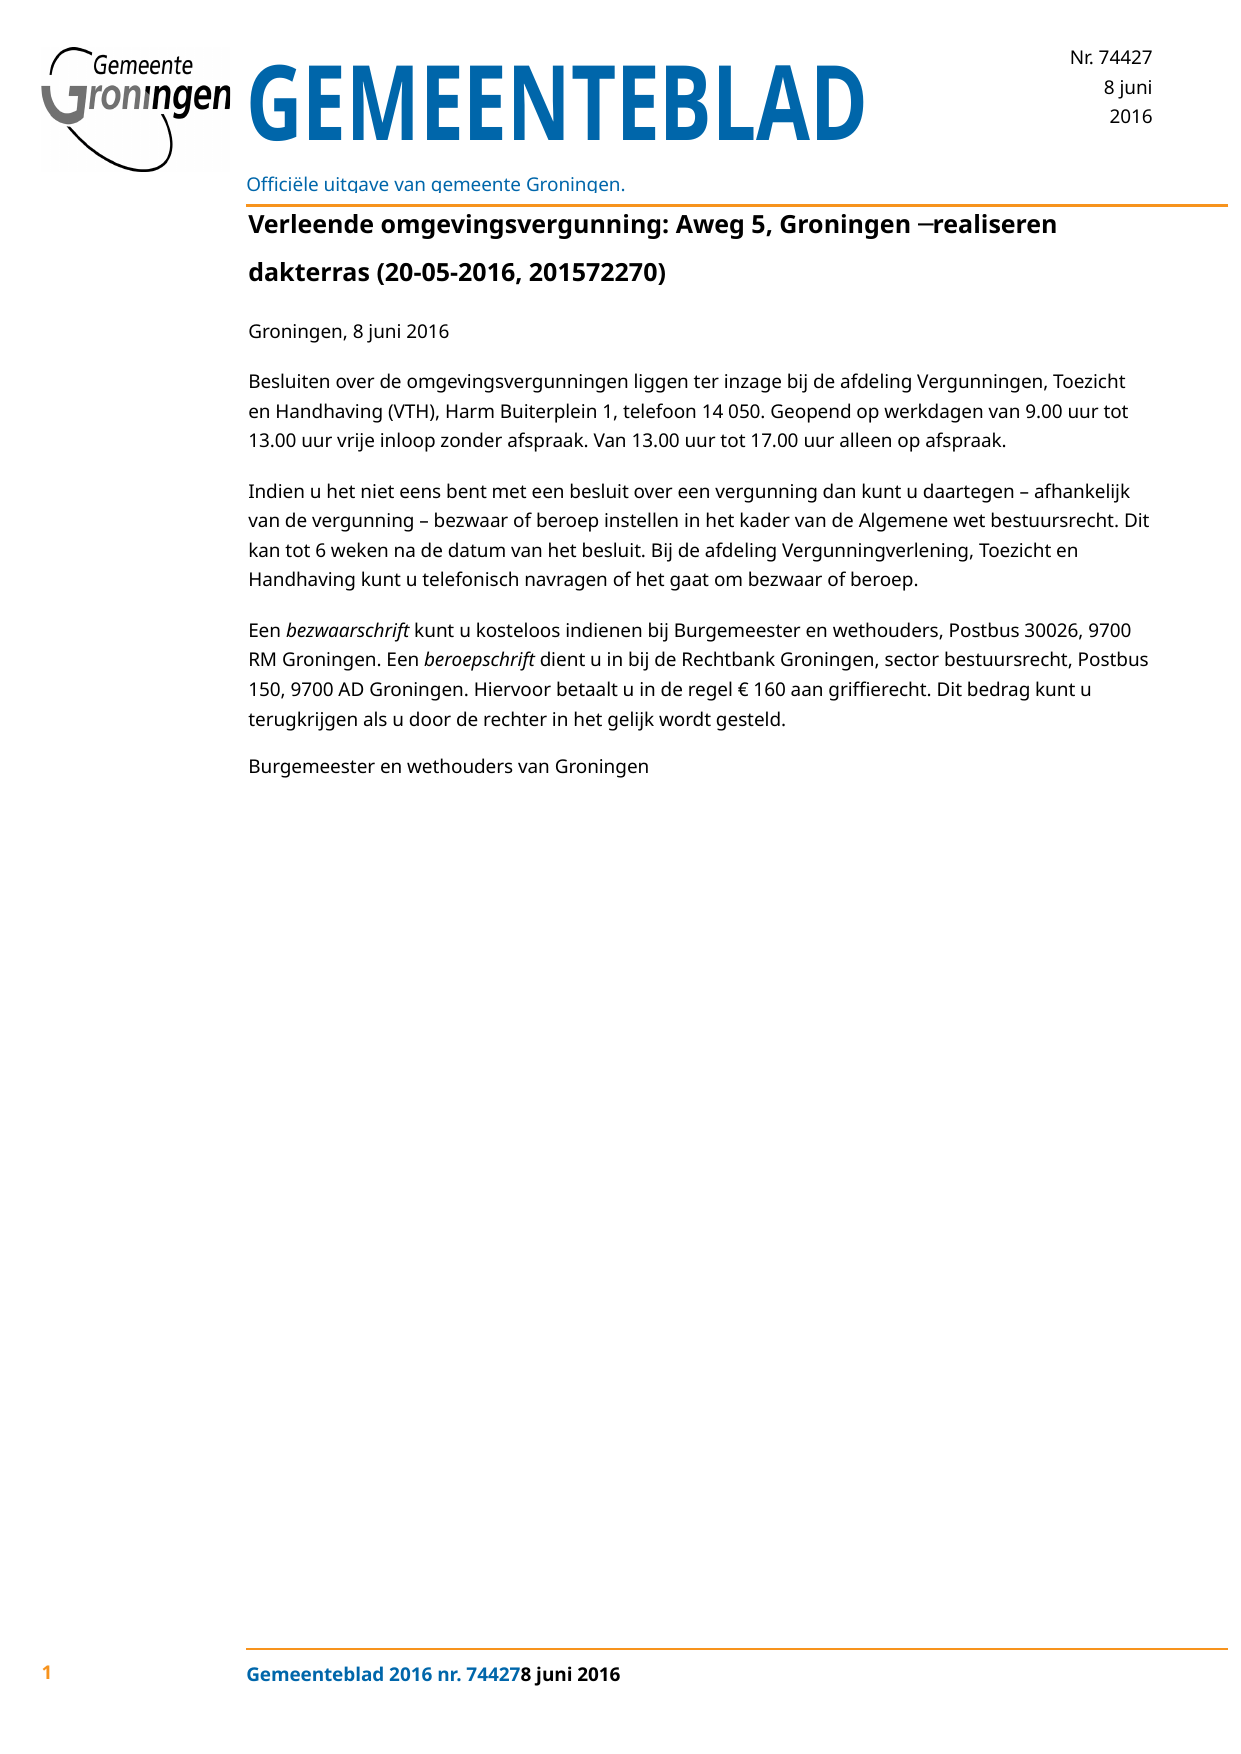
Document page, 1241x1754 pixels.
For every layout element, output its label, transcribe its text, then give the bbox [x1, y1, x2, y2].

text Indien u het niet eens bent met een besluit over een vergunning dan kunt u daartegen – afhankelijk van de vergunning – bezwaar of beroep instellen in het kader van de Algemene wet bestuursrecht. Dit kan tot 6 weken na de datum van het besluit. Bij de afdeling Vergunningverlening, Toezicht en Handhaving kunt u telefonisch navragen of het gaat om bezwaar of beroep. [248, 478, 1152, 592]
text Verleende omgevingsvergunning: Aweg 5, Groningen ─realiseren dakterras (20-05-2016, 201572270) [248, 207, 1152, 288]
text Groningen, 8 juni 2016 [248, 318, 1152, 344]
text Burgemeester en wethouders van Groningen [248, 754, 1152, 779]
picture [41, 47, 231, 172]
text Besluiten over de omgevingsvergunningen liggen ter inzage bij de afdeling Vergunningen, Toezicht en Handhaving (VTH), Harm Buiterplein 1, telefoon 14 050. Geopend op werkdagen van 9.00 uur tot 13.00 uur vrije inloop zonder afspraak. Van 13.00 uur tot 17.00 uur alleen op afspraak. [248, 368, 1152, 453]
text Een bezwaarschrift kunt u kosteloos indienen bij Burgemeester en wethouders, Postbus 30026, 9700 RM Groningen. Een beroepschrift dient u in bij de Rechtbank Groningen, sector bestuursrecht, Postbus 150, 9700 AD Groningen. Hiervoor betaalt u in de regel € 160 aan griffierecht. Dit bedrag kunt u terugkrijgen als u door de rechter in het gelijk wordt gesteld. [248, 617, 1152, 732]
